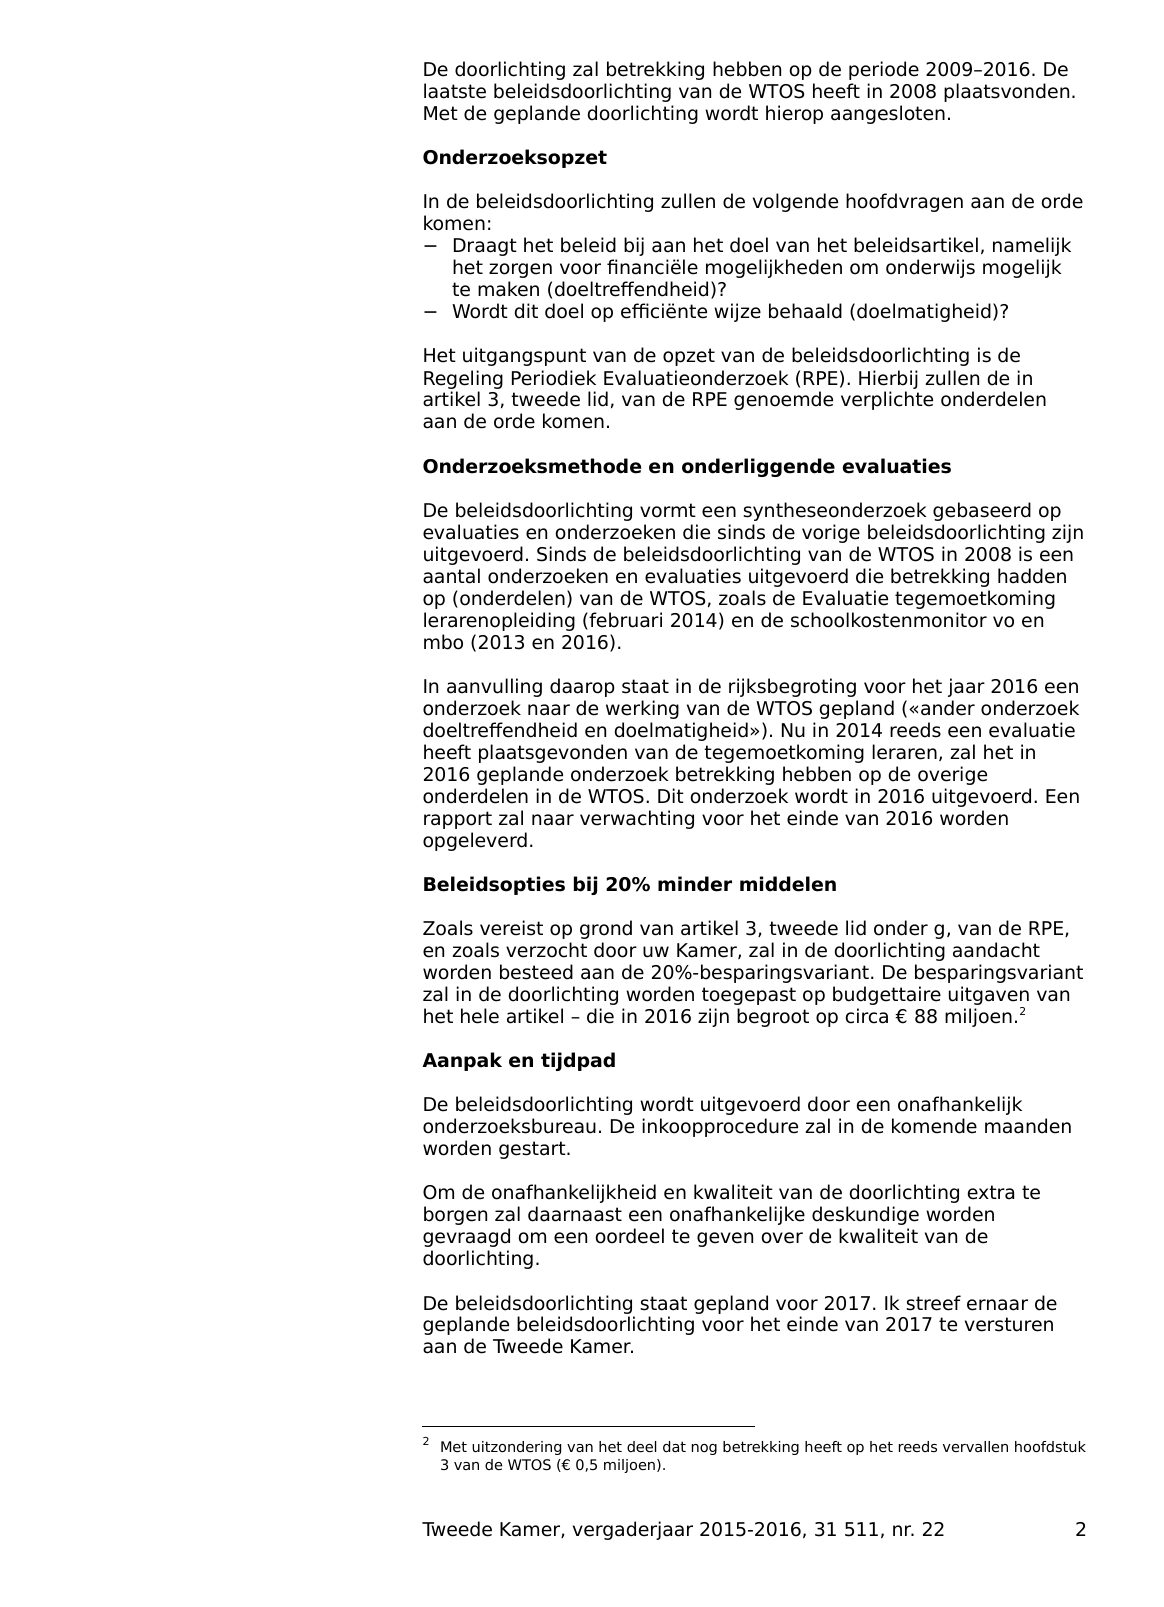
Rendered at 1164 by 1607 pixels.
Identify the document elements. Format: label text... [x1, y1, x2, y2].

text Het uitgangspunt van de opzet van de beleidsdoorlichting is de Regeling Periodiek Evaluatieonderzoek (RPE). Hierbij zullen de in artikel 3, tweede lid, van de RPE genoemde verplichte onderdelen aan de orde komen. [422, 345, 1087, 433]
text In de beleidsdoorlichting zullen de volgende hoofdvragen aan de orde komen: [422, 191, 1087, 235]
text De beleidsdoorlichting staat gepland voor 2017. Ik streef ernaar de geplande beleidsdoorlichting voor het einde van 2017 te versturen aan de Tweede Kamer. [422, 1292, 1087, 1358]
text Met uitzondering van het deel dat nog betrekking heeft op het reeds vervallen hoofdstuk 3 van de WTOS (€ 0,5 miljoen). [422, 1435, 1087, 1474]
text De beleidsdoorlichting wordt uitgevoerd door een onafhankelijk onderzoeksbureau. De inkoopprocedure zal in de komende maanden worden gestart. [422, 1094, 1087, 1160]
subtitle Onderzoeksopzet [422, 147, 1087, 169]
text De doorlichting zal betrekking hebben op de periode 2009–2016. De laatste beleidsdoorlichting van de WTOS heeft in 2008 plaatsvonden. Met de geplande doorlichting wordt hierop aangesloten. [422, 59, 1087, 125]
subtitle Onderzoeksmethode en onderliggende evaluaties [422, 456, 1087, 477]
subtitle Beleidsopties bij 20% minder middelen [422, 874, 1087, 896]
text Zoals vereist op grond van artikel 3, tweede lid onder g, van de RPE, en zoals verzocht door uw Kamer, zal in de doorlichting aandacht worden besteed aan de 20%-besparingsvariant. De besparingsvariant zal in de doorlichting worden toegepast op budgettaire uitgaven van het hele artikel – die in 2016 zijn begroot op circa € 88 miljoen. [422, 918, 1087, 1028]
text In aanvulling daarop staat in de rijksbegroting voor het jaar 2016 een onderzoek naar de werking van de WTOS gepland («ander onderzoek doeltreffendheid en doelmatigheid»). Nu in 2014 reeds een evaluatie heeft plaatsgevonden van de tegemoetkoming leraren, zal het in 2016 geplande onderzoek betrekking hebben op de overige onderdelen in de WTOS. Dit onderzoek wordt in 2016 uitgevoerd. Een rapport zal naar verwachting voor het einde van 2016 worden opgeleverd. [422, 676, 1087, 852]
subtitle Aanpak en tijdpad [422, 1050, 1087, 1072]
text − Draagt het beleid bij aan het doel van het beleidsartikel, namelijk het zorgen voor financiële mogelijkheden om onderwijs mogelijk te maken (doeltreffendheid)? [422, 235, 1087, 301]
text − Wordt dit doel op efficiënte wijze behaald (doelmatigheid)? [422, 301, 1087, 323]
text De beleidsdoorlichting vormt een syntheseonderzoek gebaseerd op evaluaties en onderzoeken die sinds de vorige beleidsdoorlichting zijn uitgevoerd. Sinds de beleidsdoorlichting van de WTOS in 2008 is een aantal onderzoeken en evaluaties uitgevoerd die betrekking hadden op (onderdelen) van de WTOS, zoals de Evaluatie tegemoetkoming lerarenopleiding (februari 2014) en de schoolkostenmonitor vo en mbo (2013 en 2016). [422, 500, 1087, 653]
text Om de onafhankelijkheid en kwaliteit van de doorlichting extra te borgen zal daarnaast een onafhankelijke deskundige worden gevraagd om een oordeel te geven over de kwaliteit van de doorlichting. [422, 1182, 1087, 1270]
